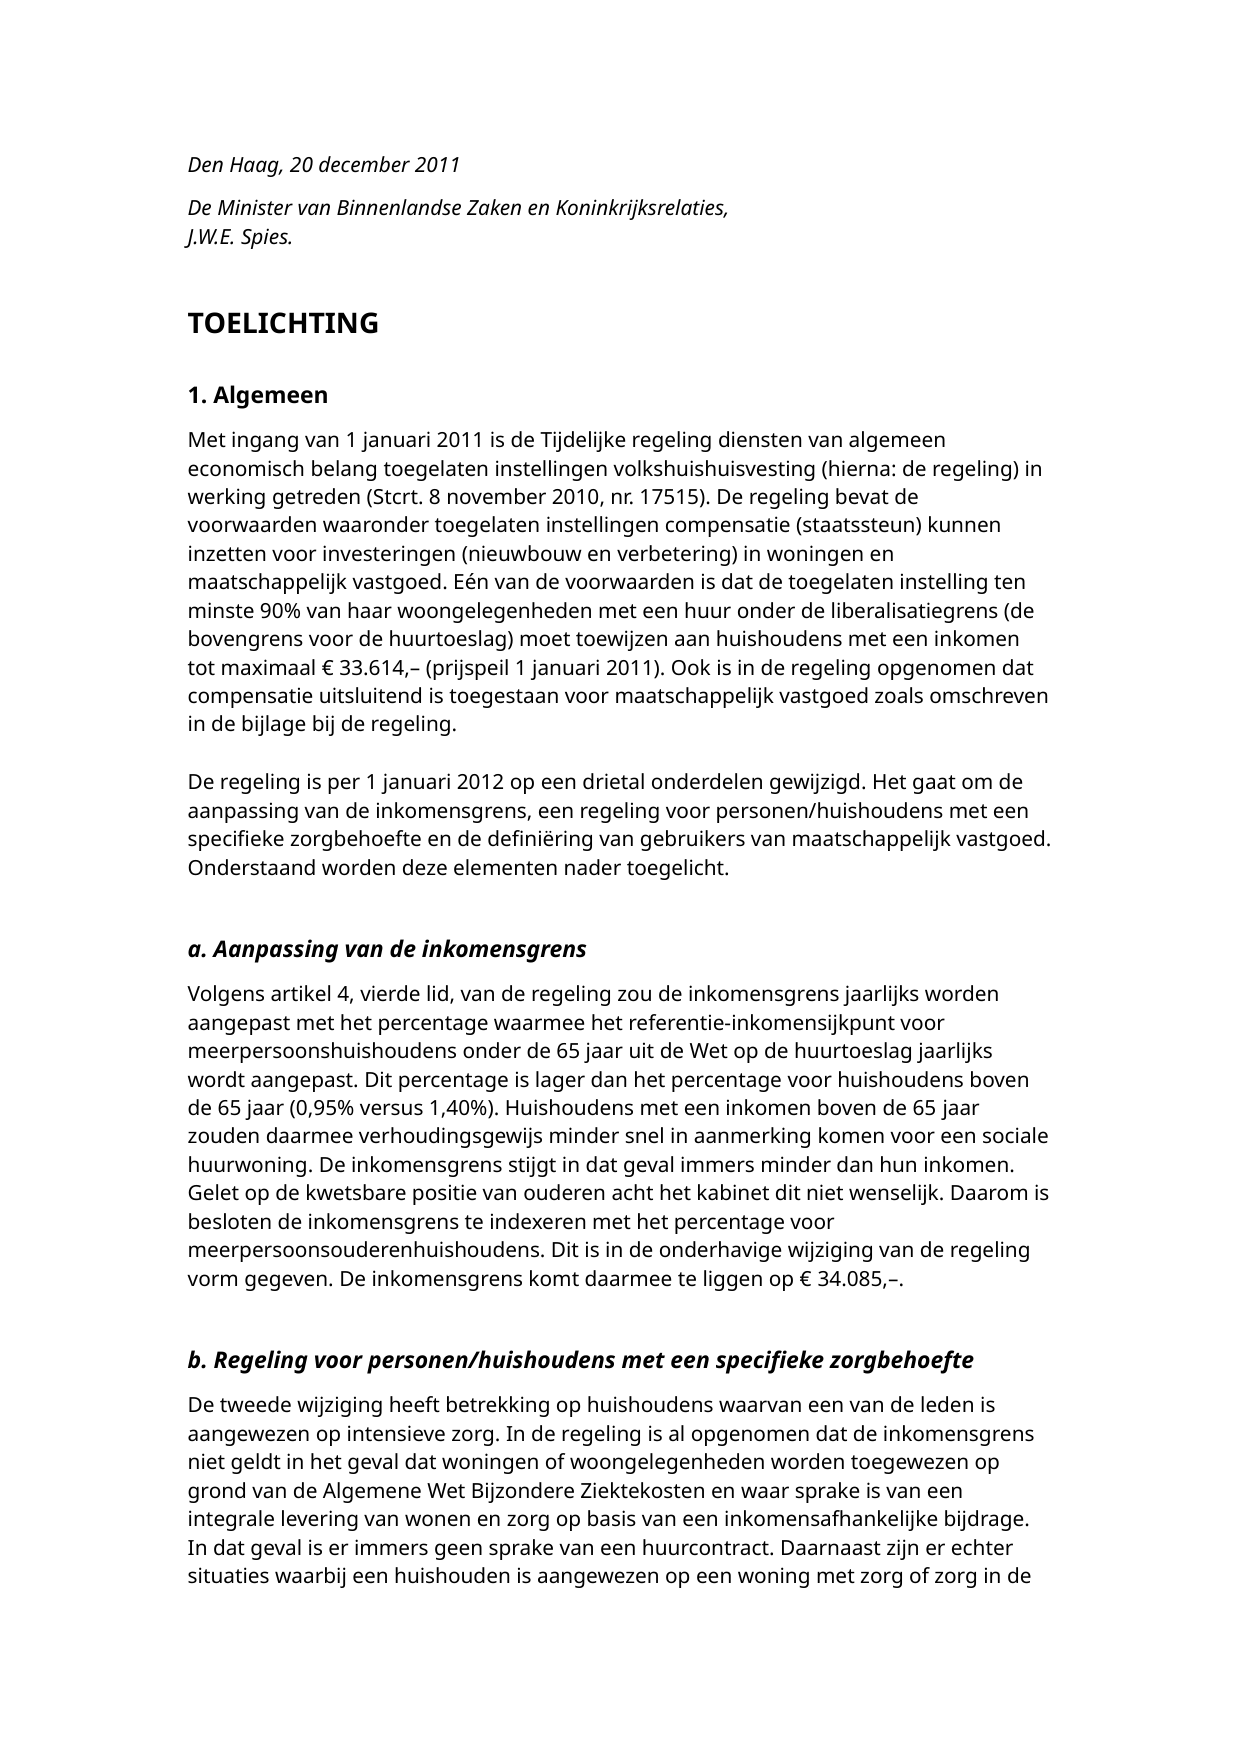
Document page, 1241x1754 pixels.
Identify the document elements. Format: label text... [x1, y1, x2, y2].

text Den Haag, 20 december 2011 [187, 150, 1053, 178]
text De regeling is per 1 januari 2012 op een drietal onderdelen gewijzigd. Het gaat om de aanpassing van de inkomensgrens, een regeling voor personen/huishoudens met een specifieke zorgbehoefte en de definiëring van gebruikers van maatschappelijk vastgoed. Onderstaand worden deze elementen nader toegelicht. [187, 767, 1053, 881]
text De Minister van Binnenlandse Zaken en Koninkrijksrelaties, [187, 193, 1053, 222]
subtitle TOELICHTING [187, 303, 1053, 341]
text J.W.E. Spies. [187, 222, 1053, 250]
text De tweede wijziging heeft betrekking op huishoudens waarvan een van de leden is aangewezen op intensieve zorg. In de regeling is al opgenomen dat de inkomensgrens niet geldt in het geval dat woningen of woongelegenheden worden toegewezen op grond van de Algemene Wet Bijzondere Ziektekosten en waar sprake is van een integrale levering van wonen en zorg op basis van een inkomensafhankelijke bijdrage. In dat geval is er immers geen sprake van een huurcontract. Daarnaast zijn er echter situaties waarbij een huishouden is aangewezen op een woning met zorg of zorg in de [187, 1391, 1053, 1589]
subtitle 1. Algemeen [187, 379, 1053, 410]
subtitle b. Regeling voor personen/huishoudens met een specifieke zorgbehoefte [187, 1344, 1053, 1376]
subtitle a. Aanpassing van de inkomensgrens [187, 933, 1053, 964]
text Volgens artikel 4, vierde lid, van de regeling zou de inkomensgrens jaarlijks worden aangepast met het percentage waarmee het referentie-inkomensijkpunt voor meerpersoonshuishoudens onder de 65 jaar uit de Wet op de huurtoeslag jaarlijks wordt aangepast. Dit percentage is lager dan het percentage voor huishoudens boven de 65 jaar (0,95% versus 1,40%). Huishoudens met een inkomen boven de 65 jaar zouden daarmee verhoudingsgewijs minder snel in aanmerking komen voor een sociale huurwoning. De inkomensgrens stijgt in dat geval immers minder dan hun inkomen. Gelet op de kwetsbare positie van ouderen acht het kabinet dit niet wenselijk. Daarom is besloten de inkomensgrens te indexeren met het percentage voor meerpersoonsouderenhuishoudens. Dit is in de onderhavige wijziging van de regeling vorm gegeven. De inkomensgrens komt daarmee te liggen op € 34.085,–. [187, 979, 1053, 1292]
text Met ingang van 1 januari 2011 is de Tijdelijke regeling diensten van algemeen economisch belang toegelaten instellingen volkshuishuisvesting (hierna: de regeling) in werking getreden (Stcrt. 8 november 2010, nr. 17515). De regeling bevat de voorwaarden waaronder toegelaten instellingen compensatie (staatssteun) kunnen inzetten voor investeringen (nieuwbouw en verbetering) in woningen en maatschappelijk vastgoed. Eén van de voorwaarden is dat de toegelaten instelling ten minste 90% van haar woongelegenheden met een huur onder de liberalisatiegrens (de bovengrens voor de huurtoeslag) moet toewijzen aan huishoudens met een inkomen tot maximaal € 33.614,– (prijspeil 1 januari 2011). Ook is in de regeling opgenomen dat compensatie uitsluitend is toegestaan voor maatschappelijk vastgoed zoals omschreven in de bijlage bij de regeling. [187, 425, 1053, 738]
